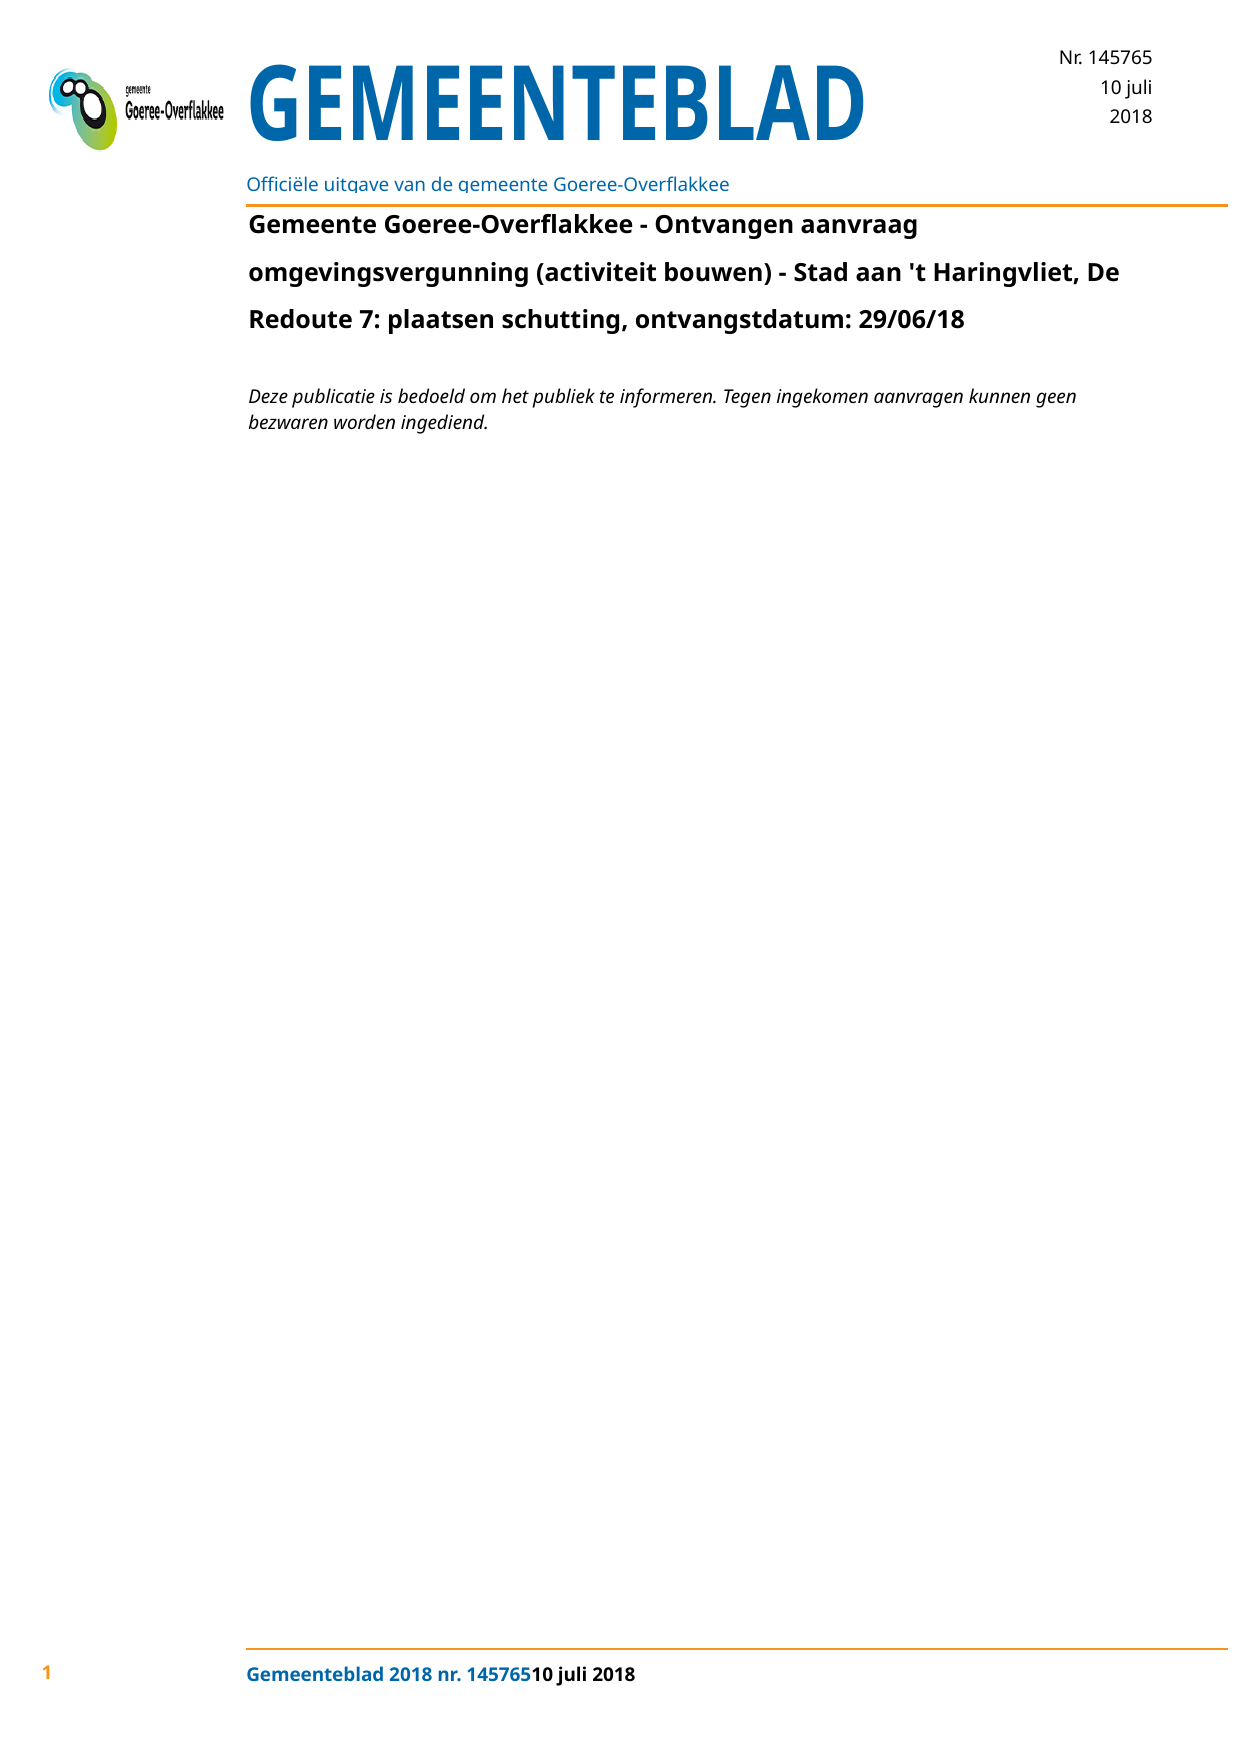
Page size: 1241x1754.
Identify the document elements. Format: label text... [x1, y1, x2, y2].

text Deze publicatie is bedoeld om het publiek te informeren. Tegen ingekomen aanvragen kunnen geen bezwaren worden ingediend. [248, 384, 1152, 435]
picture [41, 47, 231, 172]
text Gemeente Goeree-Overflakkee - Ontvangen aanvraag omgevingsvergunning (activiteit bouwen) - Stad aan 't Haringvliet, De Redoute 7: plaatsen schutting, ontvangstdatum: 29/06/18 [248, 207, 1152, 336]
